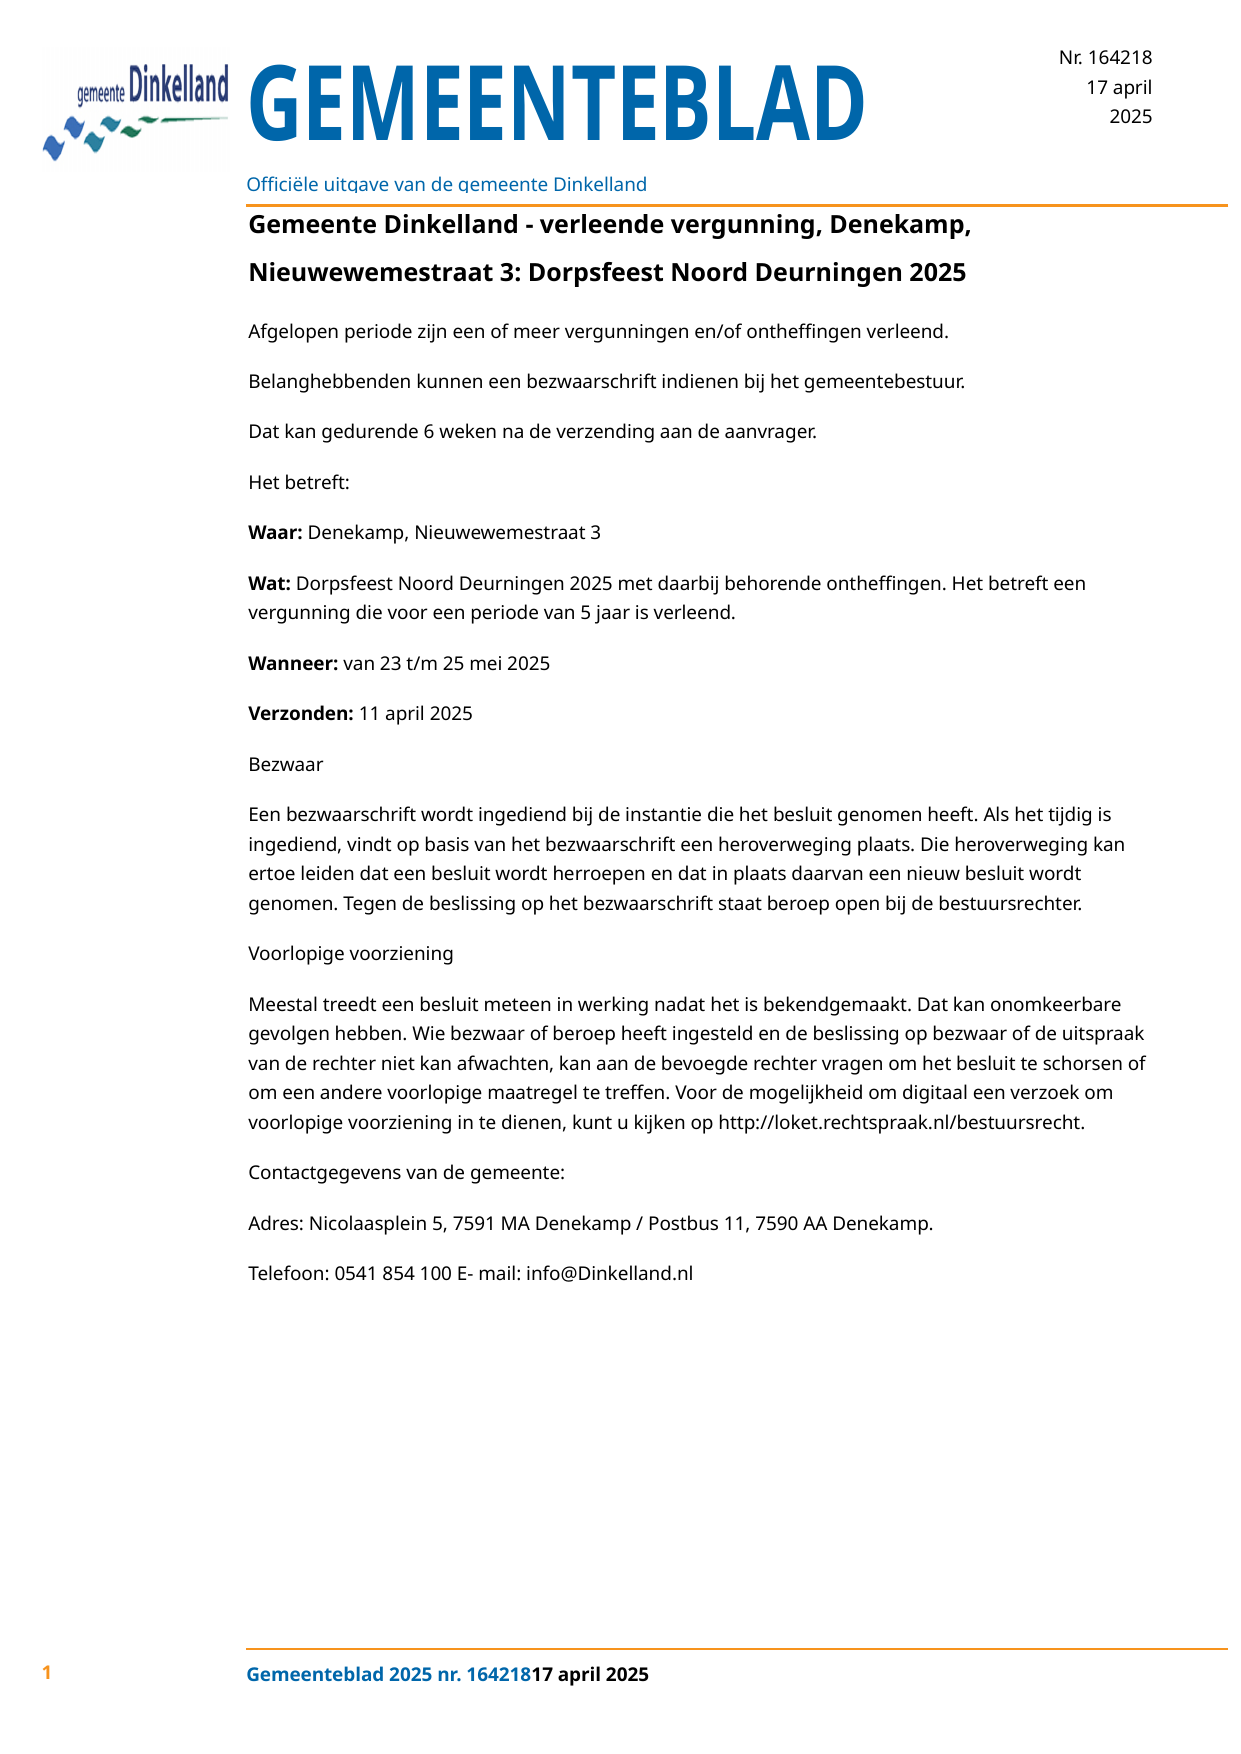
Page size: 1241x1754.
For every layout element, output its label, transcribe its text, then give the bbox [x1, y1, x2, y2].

text Verzonden: 11 april 2025 [248, 700, 1152, 726]
text Meestal treedt een besluit meteen in werking nadat het is bekendgemaakt. Dat kan onomkeerbare gevolgen hebben. Wie bezwaar of beroep heeft ingesteld en de beslissing op bezwaar of de uitspraak van de rechter niet kan afwachten, kan aan de bevoegde rechter vragen om het besluit te schorsen of om een andere voorlopige maatregel te treffen. Voor de mogelijkheid om digitaal een verzoek om voorlopige voorziening in te dienen, kunt u kijken op http://loket.rechtspraak.nl/bestuursrecht. [248, 991, 1152, 1135]
text Dat kan gedurende 6 weken na de verzending aan de aanvrager. [248, 419, 1152, 444]
text Wat: Dorpsfeest Noord Deurningen 2025 met daarbij behorende ontheffingen. Het betreft een vergunning die voor een periode van 5 jaar is verleend. [248, 570, 1152, 625]
text Een bezwaarschrift wordt ingediend bij de instantie die het besluit genomen heeft. Als het tijdig is ingediend, vindt op basis van het bezwaarschrift een heroverweging plaats. Die heroverweging kan ertoe leiden dat een besluit wordt herroepen en dat in plaats daarvan een nieuw besluit wordt genomen. Tegen de beslissing op het bezwaarschrift staat beroep open bij de bestuursrechter. [248, 801, 1152, 916]
text Gemeente Dinkelland - verleende vergunning, Denekamp, Nieuwewemestraat 3: Dorpsfeest Noord Deurningen 2025 [248, 207, 1152, 288]
text Bezwaar [248, 751, 1152, 777]
text Belanghebbenden kunnen een bezwaarschrift indienen bij het gemeentebestuur. [248, 368, 1152, 394]
text Wanneer: van 23 t/m 25 mei 2025 [248, 650, 1152, 676]
text Adres: Nicolaasplein 5, 7591 MA Denekamp / Postbus 11, 7590 AA Denekamp. [248, 1210, 1152, 1236]
text Het betreft: [248, 469, 1152, 495]
picture [41, 47, 231, 172]
text Contactgegevens van de gemeente: [248, 1159, 1152, 1185]
text Voorlopige voorziening [248, 940, 1152, 966]
text Telefoon: 0541 854 100 E- mail: info@Dinkelland.nl [248, 1260, 1152, 1286]
text Waar: Denekamp, Nieuwewemestraat 3 [248, 519, 1152, 545]
text Afgelopen periode zijn een of meer vergunningen en/of ontheffingen verleend. [248, 318, 1152, 344]
